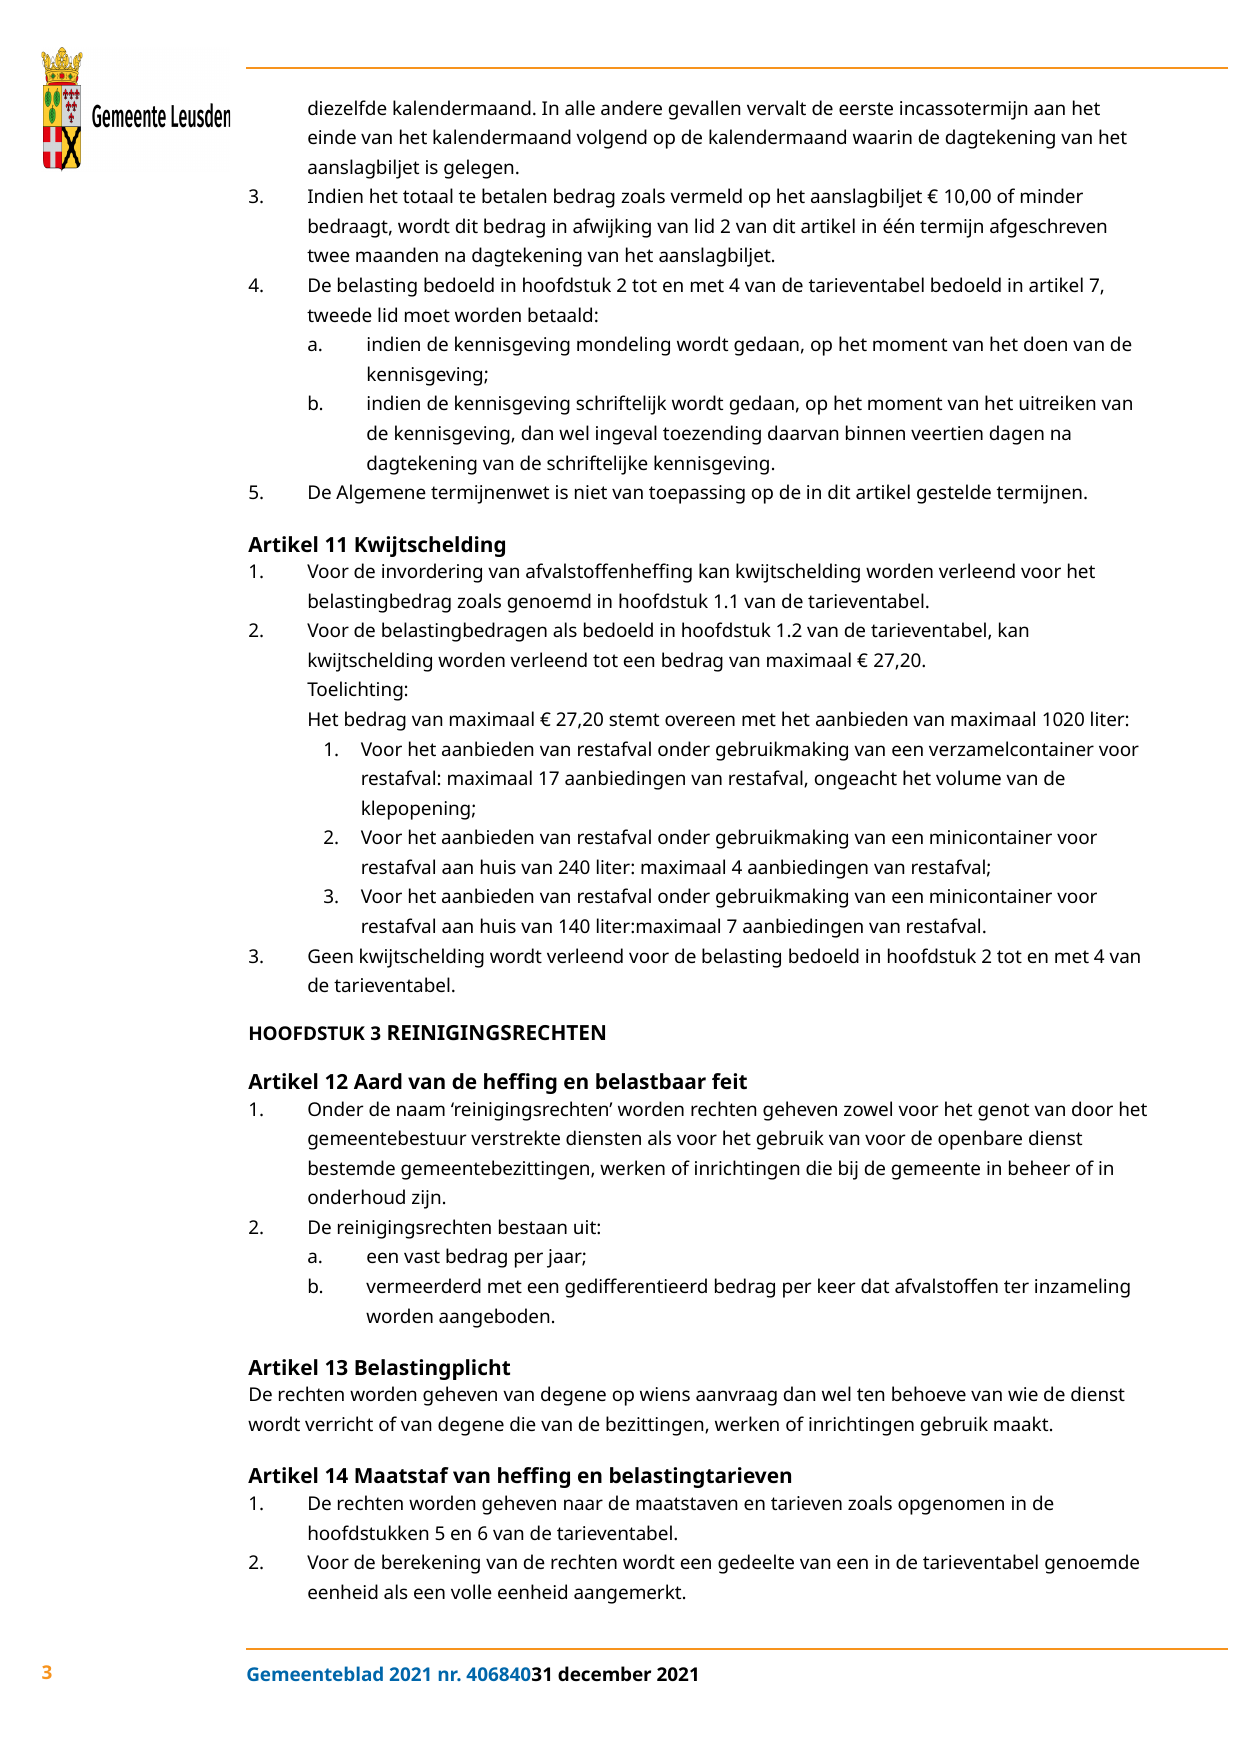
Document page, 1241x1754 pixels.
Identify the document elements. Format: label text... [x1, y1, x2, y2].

list een vast bedrag per jaar; [307, 1244, 1152, 1269]
list diezelfde kalendermaand. In alle andere gevallen vervalt de eerste incassotermijn aan het einde van het kalendermaand volgend op de kalendermaand waarin de dagtekening van het aanslagbiljet is gelegen. [248, 95, 1152, 180]
list Voor de berekening van de rechten wordt een gedeelte van een in de tarieventabel genoemde eenheid als een volle eenheid aangemerkt. [248, 1549, 1152, 1604]
list De rechten worden geheven naar de maatstaven en tarieven zoals opgenomen in de hoofdstukken 5 en 6 van de tarieventabel. [248, 1490, 1152, 1545]
list Voor het aanbieden van restafval onder gebruikmaking van een verzamelcontainer voor restafval: maximaal 17 aanbiedingen van restafval, ongeacht het volume van de klepopening; [323, 736, 1152, 821]
list Onder de naam ‘reinigingsrechten’ worden rechten geheven zowel voor het genot van door het gemeentebestuur verstrekte diensten als voor het gebruik van voor de openbare dienst bestemde gemeentebezittingen, werken of inrichtingen die bij de gemeente in beheer of in onderhoud zijn. [248, 1096, 1152, 1210]
text Artikel 14 Maatstaf van heffing en belastingtarieven [248, 1462, 1152, 1490]
list Voor het aanbieden van restafval onder gebruikmaking van een minicontainer voor restafval aan huis van 140 liter:maximaal 7 aanbiedingen van restafval. [323, 884, 1152, 939]
list Indien het totaal te betalen bedrag zoals vermeld op het aanslagbiljet € 10,00 of minder bedraagt, wordt dit bedrag in afwijking van lid 2 van dit artikel in één termijn afgeschreven twee maanden na dagtekening van het aanslagbiljet. [248, 183, 1152, 268]
list indien de kennisgeving schriftelijk wordt gedaan, op het moment van het uitreiken van de kennisgeving, dan wel ingeval toezending daarvan binnen veertien dagen na dagtekening van de schriftelijke kennisgeving. [307, 391, 1152, 476]
list vermeerderd met een gedifferentieerd bedrag per keer dat afvalstoffen ter inzameling worden aangeboden. [307, 1273, 1152, 1328]
list Toelichting: [248, 677, 1152, 702]
list Voor het aanbieden van restafval onder gebruikmaking van een minicontainer voor restafval aan huis van 240 liter: maximaal 4 aanbiedingen van restafval; [323, 824, 1152, 880]
text Artikel 13 Belastingplicht [248, 1353, 1152, 1382]
text Artikel 12 Aard van de heffing en belastbaar feit [248, 1067, 1152, 1096]
picture [41, 47, 231, 172]
list indien de kennisgeving mondeling wordt gedaan, op het moment van het doen van de kennisgeving; [307, 331, 1152, 387]
text Artikel 11 Kwijtschelding [248, 530, 1152, 558]
list Voor de belastingbedragen als bedoeld in hoofdstuk 1.2 van de tarieventabel, kan kwijtschelding worden verleend tot een bedrag van maximaal € 27,20. [248, 617, 1152, 673]
list De reinigingsrechten bestaan uit: [248, 1214, 1152, 1240]
list De Algemene termijnenwet is niet van toepassing op de in dit artikel gestelde termijnen. [248, 479, 1152, 505]
list Het bedrag van maximaal € 27,20 stemt overeen met het aanbieden van maximaal 1020 liter: [248, 706, 1152, 732]
list De belasting bedoeld in hoofdstuk 2 tot en met 4 van de tarieventabel bedoeld in artikel 7, tweede lid moet worden betaald: [248, 272, 1152, 328]
list Geen kwijtschelding wordt verleend voor de belasting bedoeld in hoofdstuk 2 tot en met 4 van de tarieventabel. [248, 943, 1152, 998]
text De rechten worden geheven van degene op wiens aanvraag dan wel ten behoeve van wie de dienst wordt verricht of van degene die van de bezittingen, werken of inrichtingen gebruik maakt. [248, 1382, 1152, 1437]
text HOOFDSTUK 3 REINIGINGSRECHTEN [248, 1018, 1152, 1046]
list Voor de invordering van afvalstoffenheffing kan kwijtschelding worden verleend voor het belastingbedrag zoals genoemd in hoofdstuk 1.1 van de tarieventabel. [248, 558, 1152, 613]
